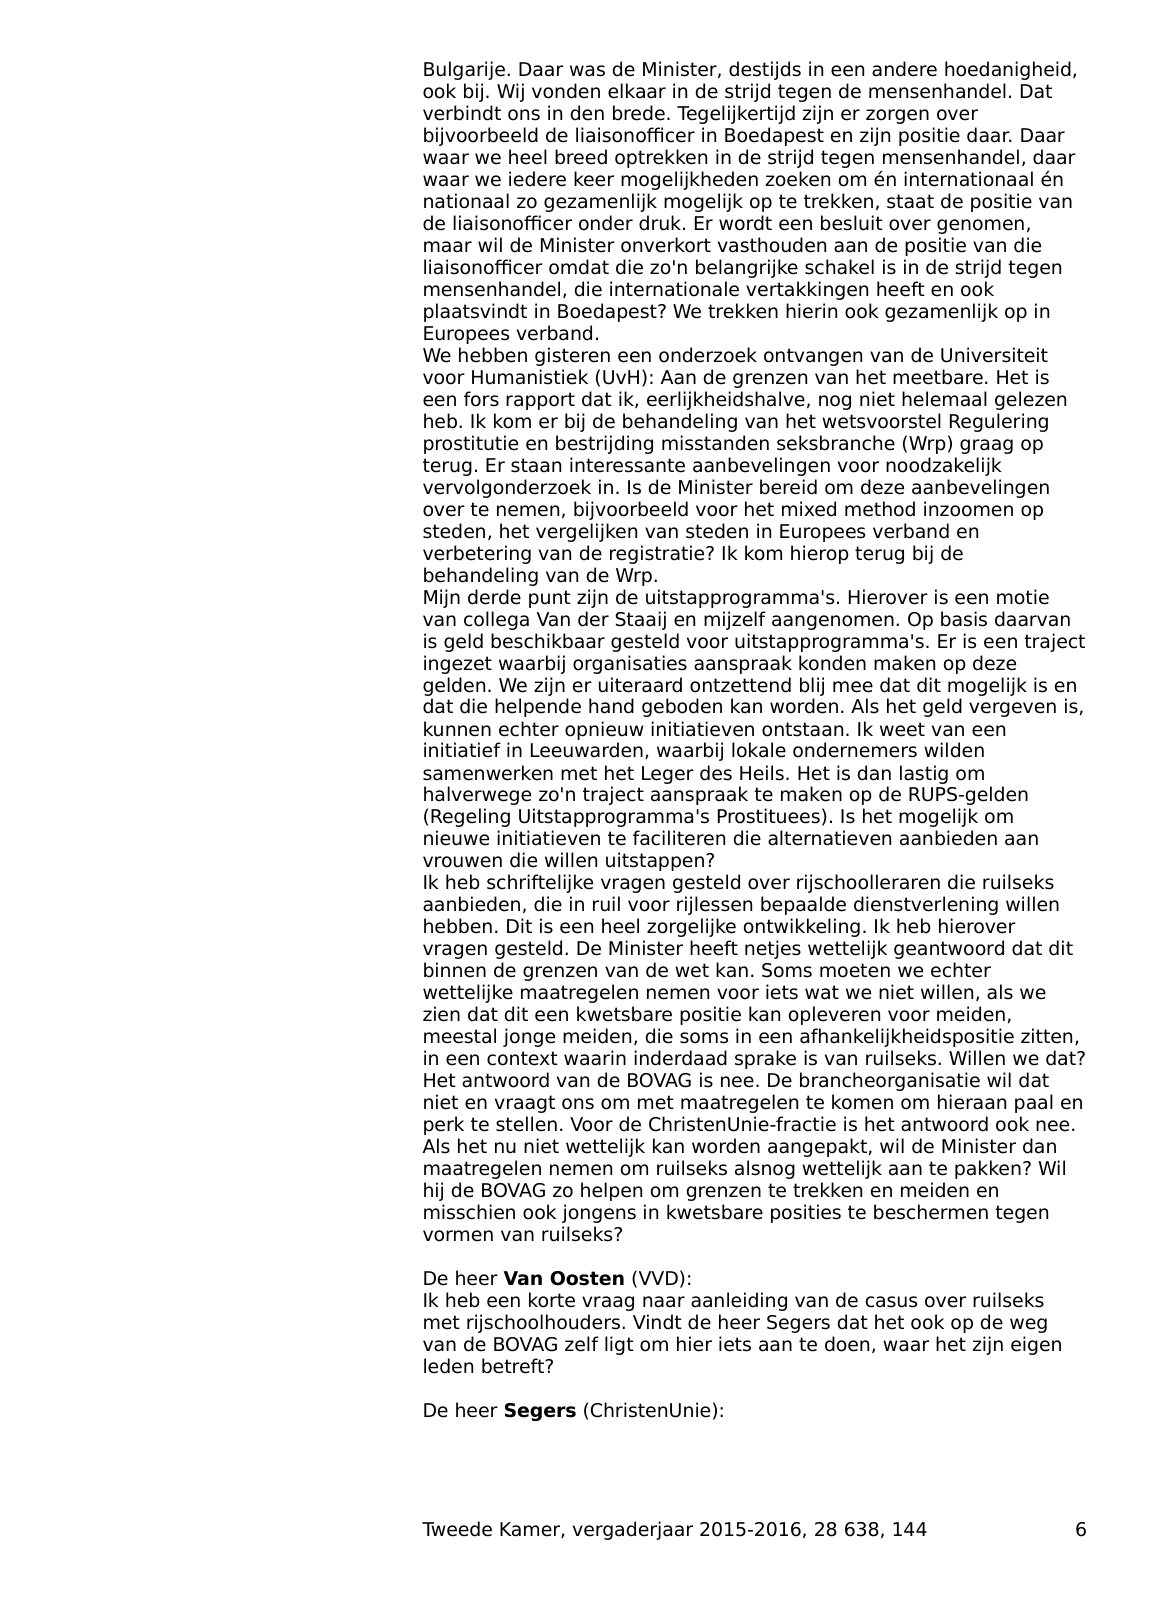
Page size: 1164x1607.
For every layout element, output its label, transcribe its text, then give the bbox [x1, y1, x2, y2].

text Mijn derde punt zijn de uitstapprogramma's. Hierover is een motie van collega Van der Staaij en mijzelf aangenomen. Op basis daarvan is geld beschikbaar gesteld voor uitstapprogramma's. Er is een traject ingezet waarbij organisaties aanspraak konden maken op deze gelden. We zijn er uiteraard ontzettend blij mee dat dit mogelijk is en dat die helpende hand geboden kan worden. Als het geld vergeven is, kunnen echter opnieuw initiatieven ontstaan. Ik weet van een initiatief in Leeuwarden, waarbij lokale ondernemers wilden samenwerken met het Leger des Heils. Het is dan lastig om halverwege zo'n traject aanspraak te maken op de RUPS-gelden (Regeling Uitstapprogramma's Prostituees). Is het mogelijk om nieuwe initiatieven te faciliteren die alternatieven aanbieden aan vrouwen die willen uitstappen? [422, 587, 1087, 872]
text Ik heb schriftelijke vragen gesteld over rijschoolleraren die ruilseks aanbieden, die in ruil voor rijlessen bepaalde dienstverlening willen hebben. Dit is een heel zorgelijke ontwikkeling. Ik heb hierover vragen gesteld. De Minister heeft netjes wettelijk geantwoord dat dit binnen de grenzen van de wet kan. Soms moeten we echter wettelijke maatregelen nemen voor iets wat we niet willen, als we zien dat dit een kwetsbare positie kan opleveren voor meiden, meestal jonge meiden, die soms in een afhankelijkheidspositie zitten, in een context waarin inderdaad sprake is van ruilseks. Willen we dat? Het antwoord van de BOVAG is nee. De brancheorganisatie wil dat niet en vraagt ons om met maatregelen te komen om hieraan paal en perk te stellen. Voor de ChristenUnie-fractie is het antwoord ook nee. Als het nu niet wettelijk kan worden aangepakt, wil de Minister dan maatregelen nemen om ruilseks alsnog wettelijk aan te pakken? Wil hij de BOVAG zo helpen om grenzen te trekken en meiden en misschien ook jongens in kwetsbare posities te beschermen tegen vormen van ruilseks? [422, 872, 1087, 1246]
text We hebben gisteren een onderzoek ontvangen van de Universiteit voor Humanistiek (UvH): Aan de grenzen van het meetbare. Het is een fors rapport dat ik, eerlijkheidshalve, nog niet helemaal gelezen heb. Ik kom er bij de behandeling van het wetsvoorstel Regulering prostitutie en bestrijding misstanden seksbranche (Wrp) graag op terug. Er staan interessante aanbevelingen voor noodzakelijk vervolgonderzoek in. Is de Minister bereid om deze aanbevelingen over te nemen, bijvoorbeeld voor het mixed method inzoomen op steden, het vergelijken van steden in Europees verband en verbetering van de registratie? Ik kom hierop terug bij de behandeling van de Wrp. [422, 345, 1087, 587]
text De heer Van Oosten (VVD): [422, 1268, 1087, 1290]
text Bulgarije. Daar was de Minister, destijds in een andere hoedanigheid, ook bij. Wij vonden elkaar in de strijd tegen de mensenhandel. Dat verbindt ons in den brede. Tegelijkertijd zijn er zorgen over bijvoorbeeld de liaisonofficer in Boedapest en zijn positie daar. Daar waar we heel breed optrekken in de strijd tegen mensenhandel, daar waar we iedere keer mogelijkheden zoeken om én internationaal én nationaal zo gezamenlijk mogelijk op te trekken, staat de positie van de liaisonofficer onder druk. Er wordt een besluit over genomen, maar wil de Minister onverkort vasthouden aan de positie van die liaisonofficer omdat die zo'n belangrijke schakel is in de strijd tegen mensenhandel, die internationale vertakkingen heeft en ook plaatsvindt in Boedapest? We trekken hierin ook gezamenlijk op in Europees verband. [422, 59, 1087, 345]
text Ik heb een korte vraag naar aanleiding van de casus over ruilseks met rijschoolhouders. Vindt de heer Segers dat het ook op de weg van de BOVAG zelf ligt om hier iets aan te doen, waar het zijn eigen leden betreft? [422, 1290, 1087, 1378]
text De heer Segers (ChristenUnie): [422, 1400, 1087, 1422]
